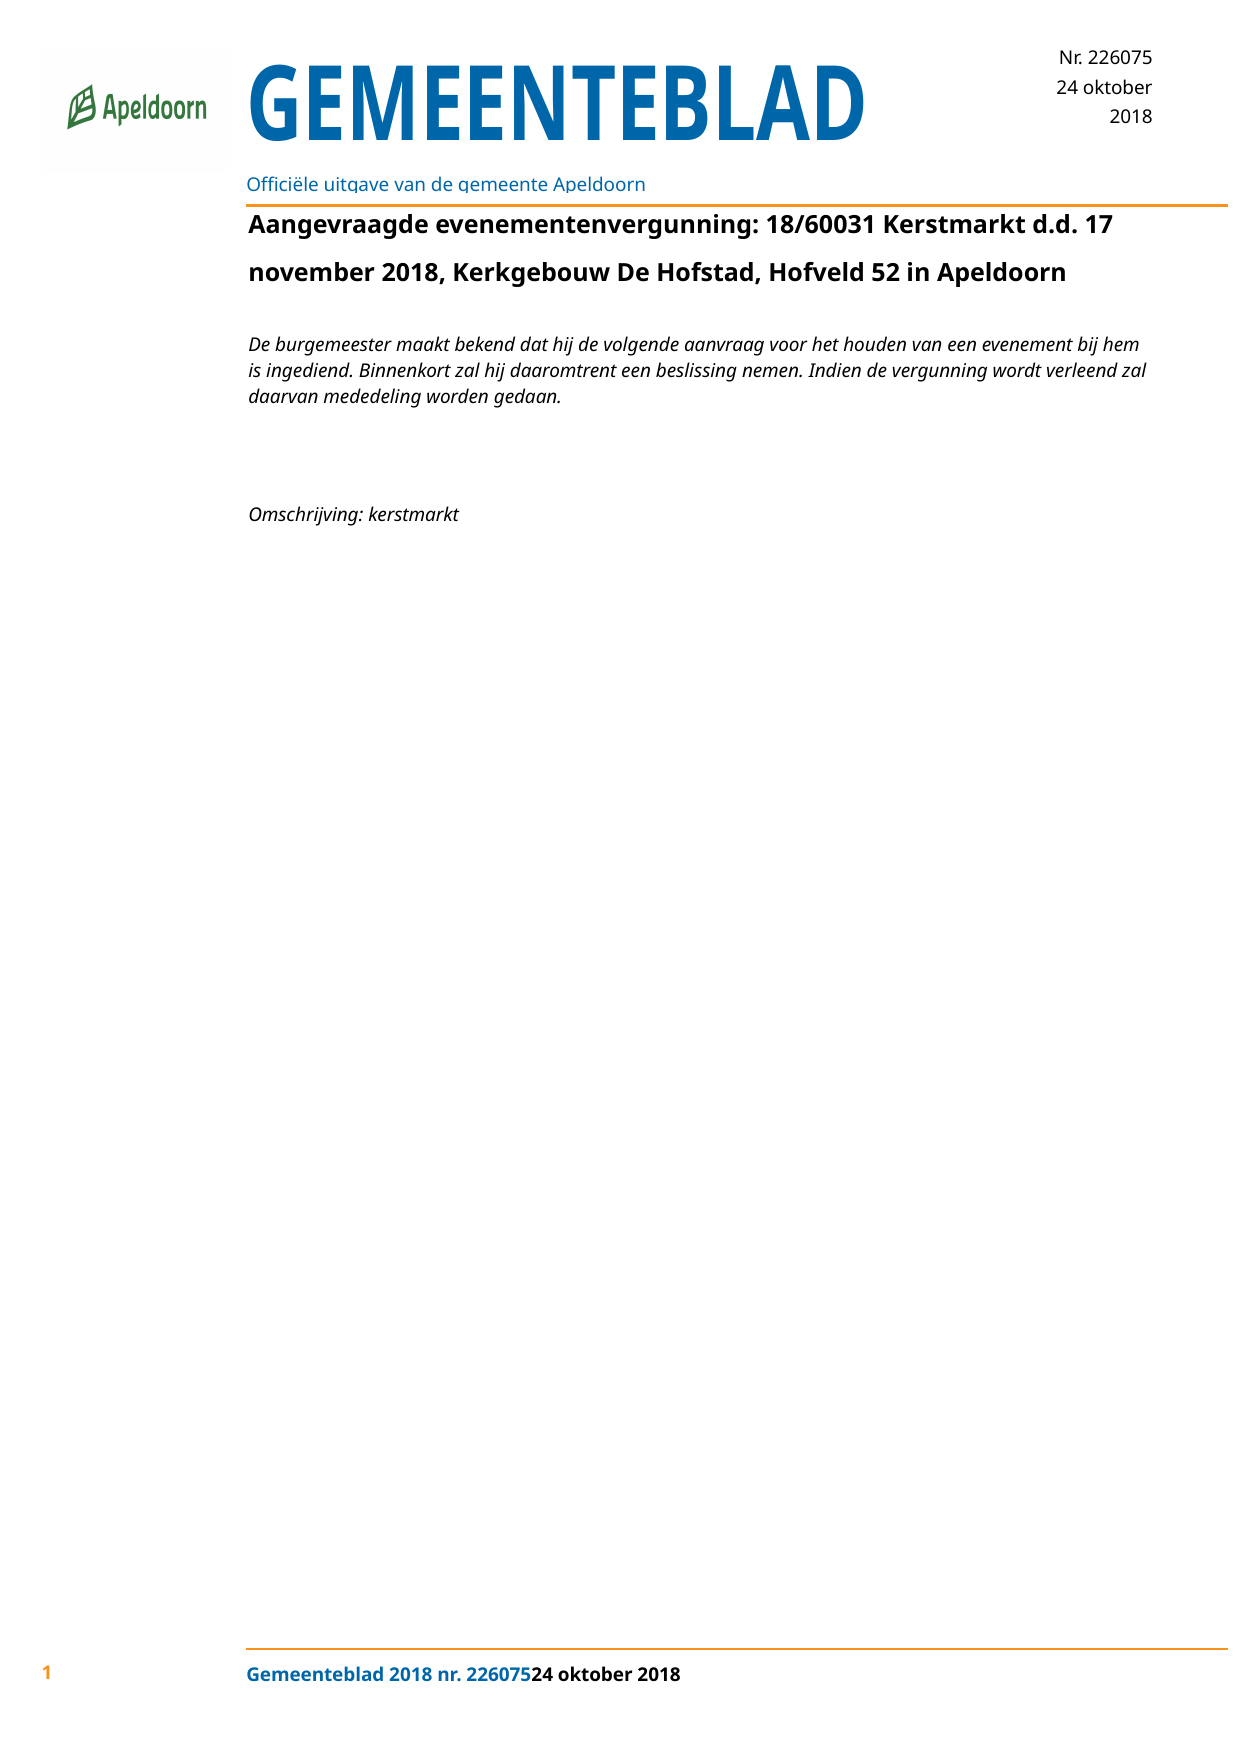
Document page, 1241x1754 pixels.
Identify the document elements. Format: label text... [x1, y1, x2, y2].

text Aangevraagde evenementenvergunning: 18/60031 Kerstmarkt d.d. 17 november 2018, Kerkgebouw De Hofstad, Hofveld 52 in Apeldoorn [248, 207, 1152, 288]
text Omschrijving: kerstmarkt [248, 501, 1152, 526]
picture [41, 47, 231, 172]
text De burgemeester maakt bekend dat hij de volgende aanvraag voor het houden van een evenement bij hem is ingediend. Binnenkort zal hij daaromtrent een beslissing nemen. Indien de vergunning wordt verleend zal daarvan mededeling worden gedaan. [248, 331, 1152, 409]
